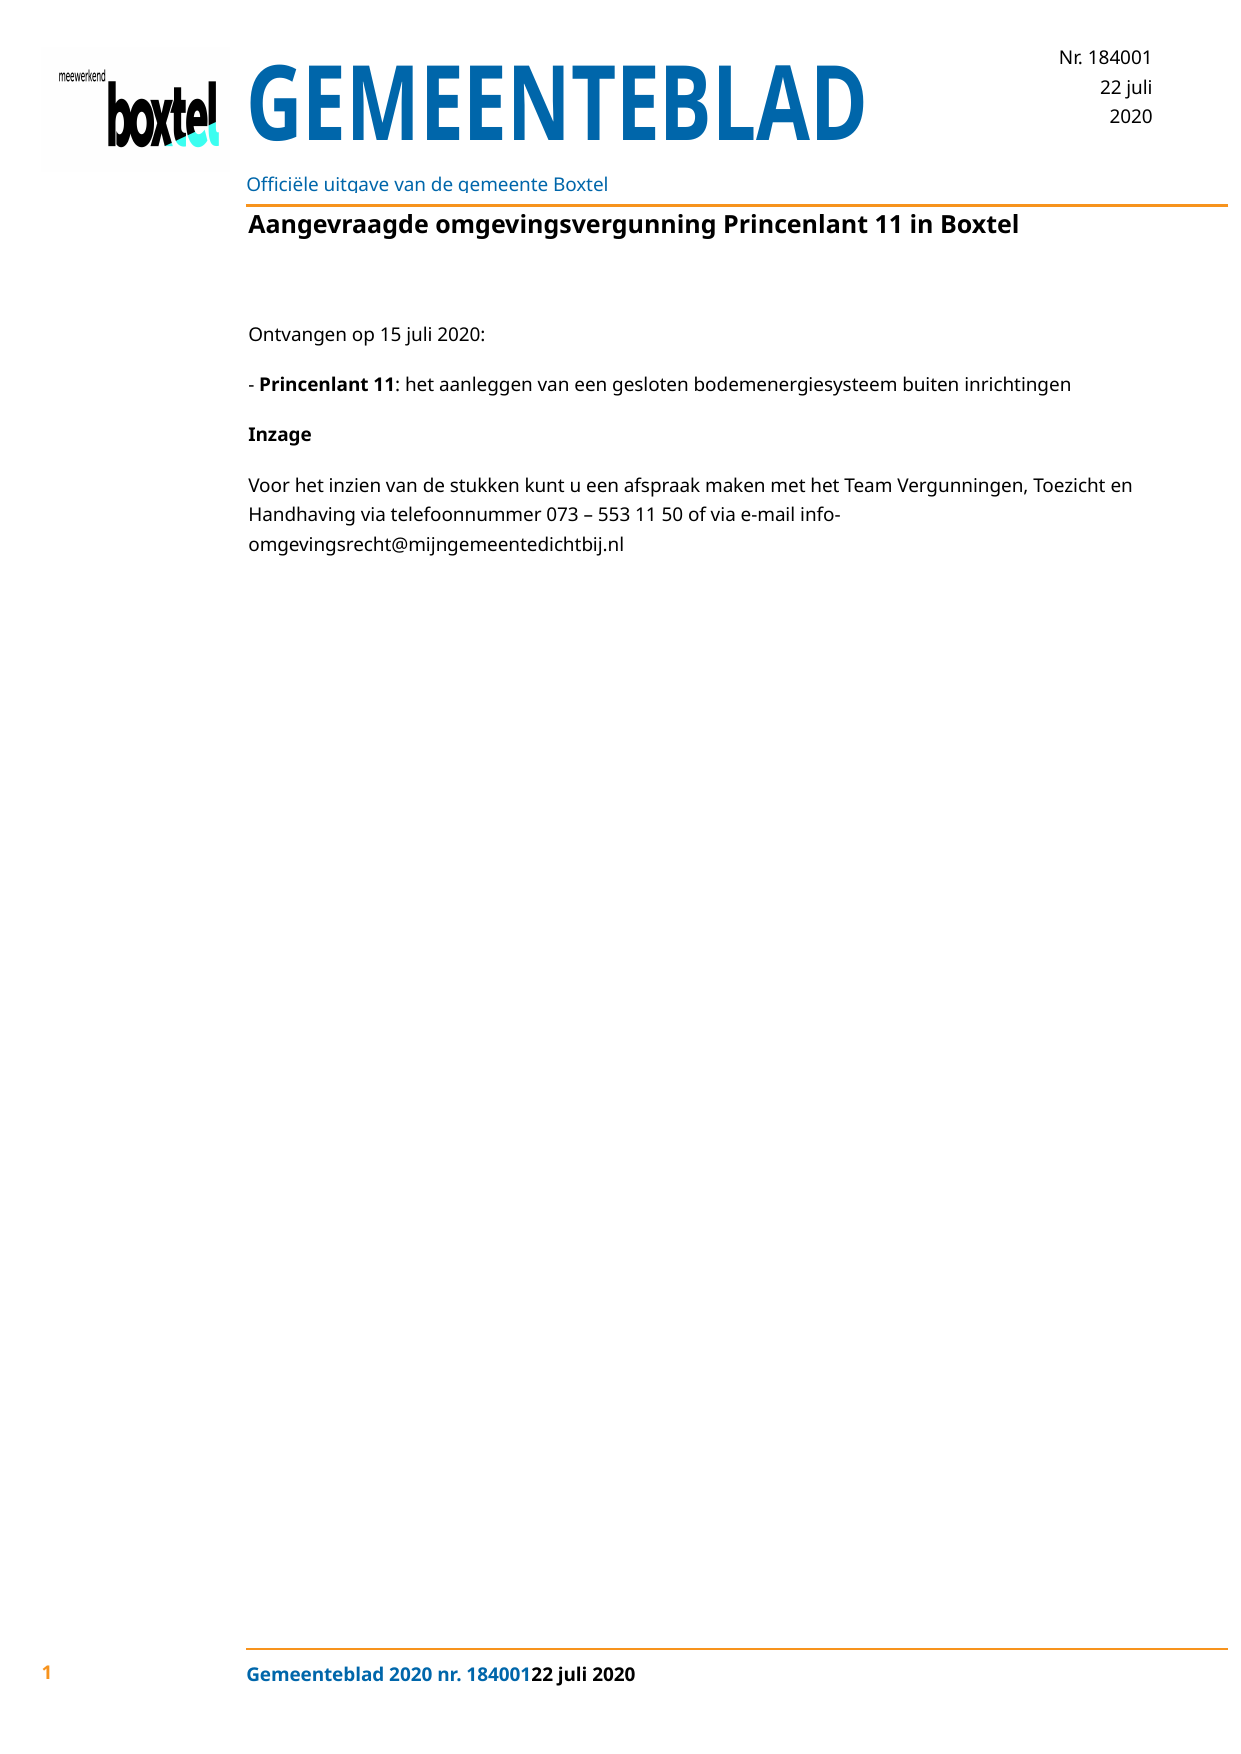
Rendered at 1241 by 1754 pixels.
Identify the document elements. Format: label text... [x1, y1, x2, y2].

text Voor het inzien van de stukken kunt u een afspraak maken met het Team Vergunningen, Toezicht en Handhaving via telefoonnummer 073 – 553 11 50 of via e-mail info-omgevingsrecht@mijngemeentedichtbij.nl [248, 472, 1152, 557]
text Ontvangen op 15 juli 2020: [248, 321, 1152, 346]
text Aangevraagde omgevingsvergunning Princenlant 11 in Boxtel [248, 207, 1152, 241]
text Inzage [248, 422, 1152, 447]
text - Princenlant 11: het aanleggen van een gesloten bodemenergiesysteem buiten inrichtingen [248, 371, 1152, 397]
picture [41, 47, 231, 172]
